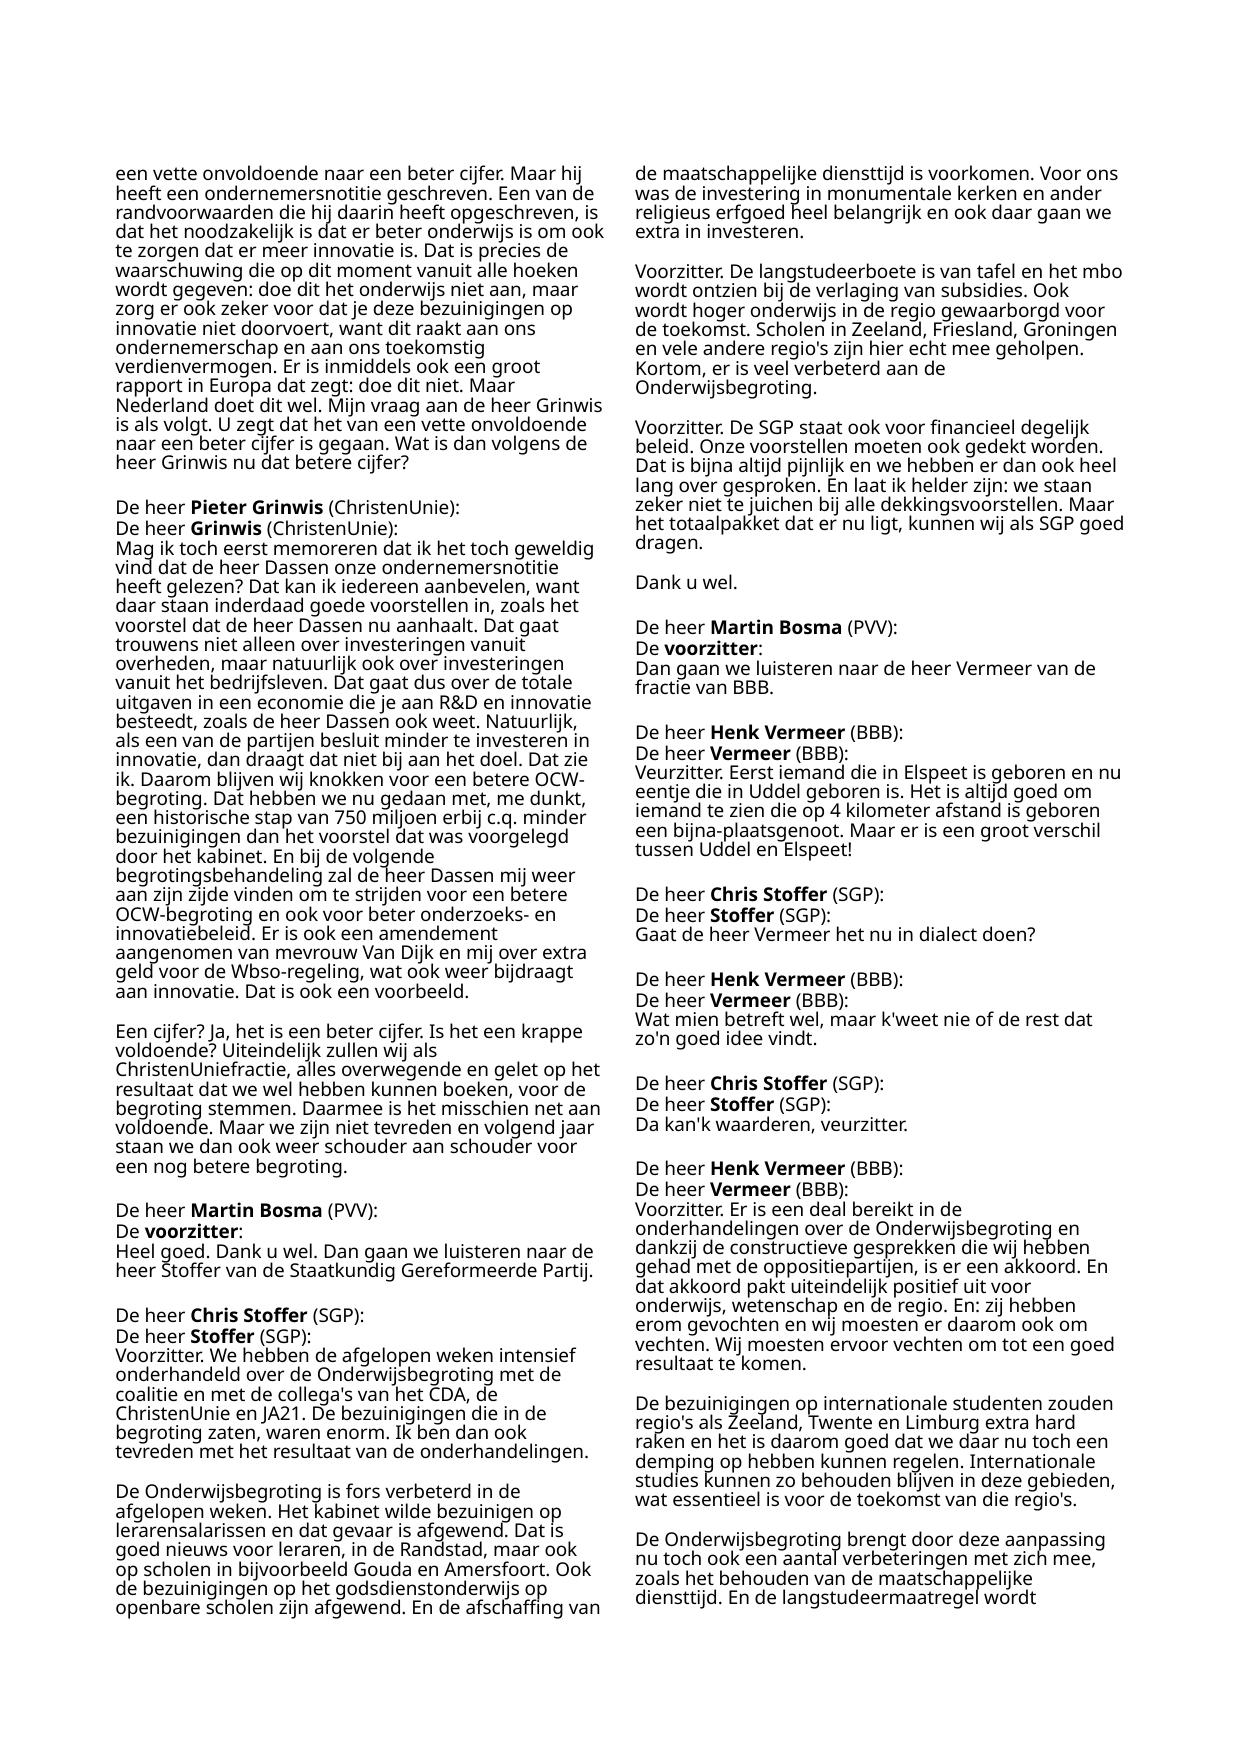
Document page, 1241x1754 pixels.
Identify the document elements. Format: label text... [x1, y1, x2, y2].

text De heer Henk Vermeer (BBB): [635, 966, 1125, 992]
text Een cijfer? Ja, het is een beter cijfer. Is het een krappe voldoende? Uiteindelijk zullen wij als ChristenUniefractie, alles overwegende en gelet op het resultaat dat we wel hebben kunnen boeken, voor de begroting stemmen. Daarmee is het misschien net aan voldoende. Maar we zijn niet tevreden en volgend jaar staan we dan ook weer schouder aan schouder voor een nog betere begroting. [115, 1023, 605, 1177]
text Voorzitter. De SGP staat ook voor financieel degelijk beleid. Onze voorstellen moeten ook gedekt worden. Dat is bijna altijd pijnlijk en we hebben er dan ook heel lang over gesproken. En laat ik helder zijn: we staan zeker niet te juichen bij alle dekkingsvoorstellen. Maar het totaalpakket dat er nu ligt, kunnen wij als SGP goed dragen. [635, 419, 1125, 554]
text De heer Vermeer (BBB): [635, 992, 1125, 1011]
text De heer Henk Vermeer (BBB): [635, 1156, 1125, 1181]
text De heer Chris Stoffer (SGP): [635, 881, 1125, 907]
text Voorzitter. De langstudeerboete is van tafel en het mbo wordt ontzien bij de verlaging van subsidies. Ook wordt hoger onderwijs in de regio gewaarborgd voor de toekomst. Scholen in Zeeland, Friesland, Groningen en vele andere regio's zijn hier echt mee geholpen. Kortom, er is veel verbeterd aan de Onderwijsbegroting. [635, 263, 1125, 398]
text De heer Henk Vermeer (BBB): [635, 719, 1125, 744]
text Veurzitter. Eerst iemand die in Elspeet is geboren en nu eentje die in Uddel geboren is. Het is altijd goed om iemand te zien die op 4 kilometer afstand is geboren een bijna-plaatsgenoot. Maar er is een groot verschil tussen Uddel en Elspeet! [635, 764, 1125, 860]
text De heer Chris Stoffer (SGP): [115, 1302, 605, 1328]
text De heer Martin Bosma (PVV): [115, 1198, 605, 1223]
text De voorzitter: [635, 640, 1125, 659]
text De heer Stoffer (SGP): [635, 907, 1125, 926]
text Dan gaan we luisteren naar de heer Vermeer van de fractie van BBB. [635, 659, 1125, 698]
text Da kan'k waarderen, veurzitter. [635, 1116, 1125, 1135]
text De bezuinigingen op internationale studenten zouden regio's als Zeeland, Twente en Limburg extra hard raken en het is daarom goed dat we daar nu toch een demping op hebben kunnen regelen. Internationale studies kunnen zo behouden blijven in deze gebieden, wat essentieel is voor de toekomst van die regio's. [635, 1395, 1125, 1510]
text Mag ik toch eerst memoreren dat ik het toch geweldig vind dat de heer Dassen onze ondernemersnotitie heeft gelezen? Dat kan ik iedereen aanbevelen, want daar staan inderdaad goede voorstellen in, zoals het voorstel dat de heer Dassen nu aanhaalt. Dat gaat trouwens niet alleen over investeringen vanuit overheden, maar natuurlijk ook over investeringen vanuit het bedrijfsleven. Dat gaat dus over de totale uitgaven in een economie die je aan R&D en innovatie besteedt, zoals de heer Dassen ook weet. Natuurlijk, als een van de partijen besluit minder te investeren in innovatie, dan draagt dat niet bij aan het doel. Dat zie ik. Daarom blijven wij knokken voor een betere OCW-begroting. Dat hebben we nu gedaan met, me dunkt, een historische stap van 750 miljoen erbij c.q. minder bezuinigingen dan het voorstel dat was voorgelegd door het kabinet. En bij de volgende begrotingsbehandeling zal de heer Dassen mij weer aan zijn zijde vinden om te strijden voor een betere OCW-begroting en ook voor beter onderzoeks- en innovatiebeleid. Er is ook een amendement aangenomen van mevrouw Van Dijk en mij over extra geld voor de Wbso-regeling, wat ook weer bijdraagt aan innovatie. Dat is ook een voorbeeld. [115, 539, 605, 1002]
text Dank u wel. [635, 574, 1125, 594]
text De Onderwijsbegroting is fors verbeterd in de afgelopen weken. Het kabinet wilde bezuinigen op lerarensalarissen en dat gevaar is afgewend. Dat is goed nieuws voor leraren, in de Randstad, maar ook op scholen in bijvoorbeeld Gouda en Amersfoort. Ook de bezuinigingen op het godsdienstonderwijs op openbare scholen zijn afgewend. En de afschaffing van [115, 1483, 605, 1618]
text De heer Pieter Grinwis (ChristenUnie): [115, 494, 605, 520]
text Wat mien betreft wel, maar k'weet nie of de rest dat zo'n goed idee vindt. [635, 1011, 1125, 1050]
text De heer Vermeer (BBB): [635, 744, 1125, 764]
text De heer Martin Bosma (PVV): [635, 614, 1125, 640]
text de maatschappelijke diensttijd is voorkomen. Voor ons was de investering in monumentale kerken en ander religieus erfgoed heel belangrijk en ook daar gaan we extra in investeren. [635, 165, 1125, 242]
text Gaat de heer Vermeer het nu in dialect doen? [635, 926, 1125, 945]
text De Onderwijsbegroting brengt door deze aanpassing nu toch ook een aantal verbeteringen met zich mee, zoals het behouden van de maatschappelijke diensttijd. En de langstudeermaatregel wordt [635, 1531, 1125, 1608]
text De heer Grinwis (ChristenUnie): [115, 520, 605, 539]
text De heer Chris Stoffer (SGP): [635, 1071, 1125, 1096]
text De heer Stoffer (SGP): [115, 1328, 605, 1347]
text een vette onvoldoende naar een beter cijfer. Maar hij heeft een ondernemersnotitie geschreven. Een van de randvoorwaarden die hij daarin heeft opgeschreven, is dat het noodzakelijk is dat er beter onderwijs is om ook te zorgen dat er meer innovatie is. Dat is precies de waarschuwing die op dit moment vanuit alle hoeken wordt gegeven: doe dit het onderwijs niet aan, maar zorg er ook zeker voor dat je deze bezuinigingen op innovatie niet doorvoert, want dit raakt aan ons ondernemerschap en aan ons toekomstig verdienvermogen. Er is inmiddels ook een groot rapport in Europa dat zegt: doe dit niet. Maar Nederland doet dit wel. Mijn vraag aan de heer Grinwis is als volgt. U zegt dat het van een vette onvoldoende naar een beter cijfer is gegaan. Wat is dan volgens de heer Grinwis nu dat betere cijfer? [115, 165, 605, 474]
text De heer Vermeer (BBB): [635, 1181, 1125, 1201]
text Voorzitter. Er is een deal bereikt in de onderhandelingen over de Onderwijsbegroting en dankzij de constructieve gesprekken die wij hebben gehad met de oppositiepartijen, is er een akkoord. En dat akkoord pakt uiteindelijk positief uit voor onderwijs, wetenschap en de regio. En: zij hebben erom gevochten en wij moesten er daarom ook om vechten. Wij moesten ervoor vechten om tot een goed resultaat te komen. [635, 1201, 1125, 1374]
text Heel goed. Dank u wel. Dan gaan we luisteren naar de heer Stoffer van de Staatkundig Gereformeerde Partij. [115, 1243, 605, 1281]
text De heer Stoffer (SGP): [635, 1096, 1125, 1116]
text Voorzitter. We hebben de afgelopen weken intensief onderhandeld over de Onderwijsbegroting met de coalitie en met de collega's van het CDA, de ChristenUnie en JA21. De bezuinigingen die in de begroting zaten, waren enorm. Ik ben dan ook tevreden met het resultaat van de onderhandelingen. [115, 1347, 605, 1463]
text De voorzitter: [115, 1223, 605, 1243]
